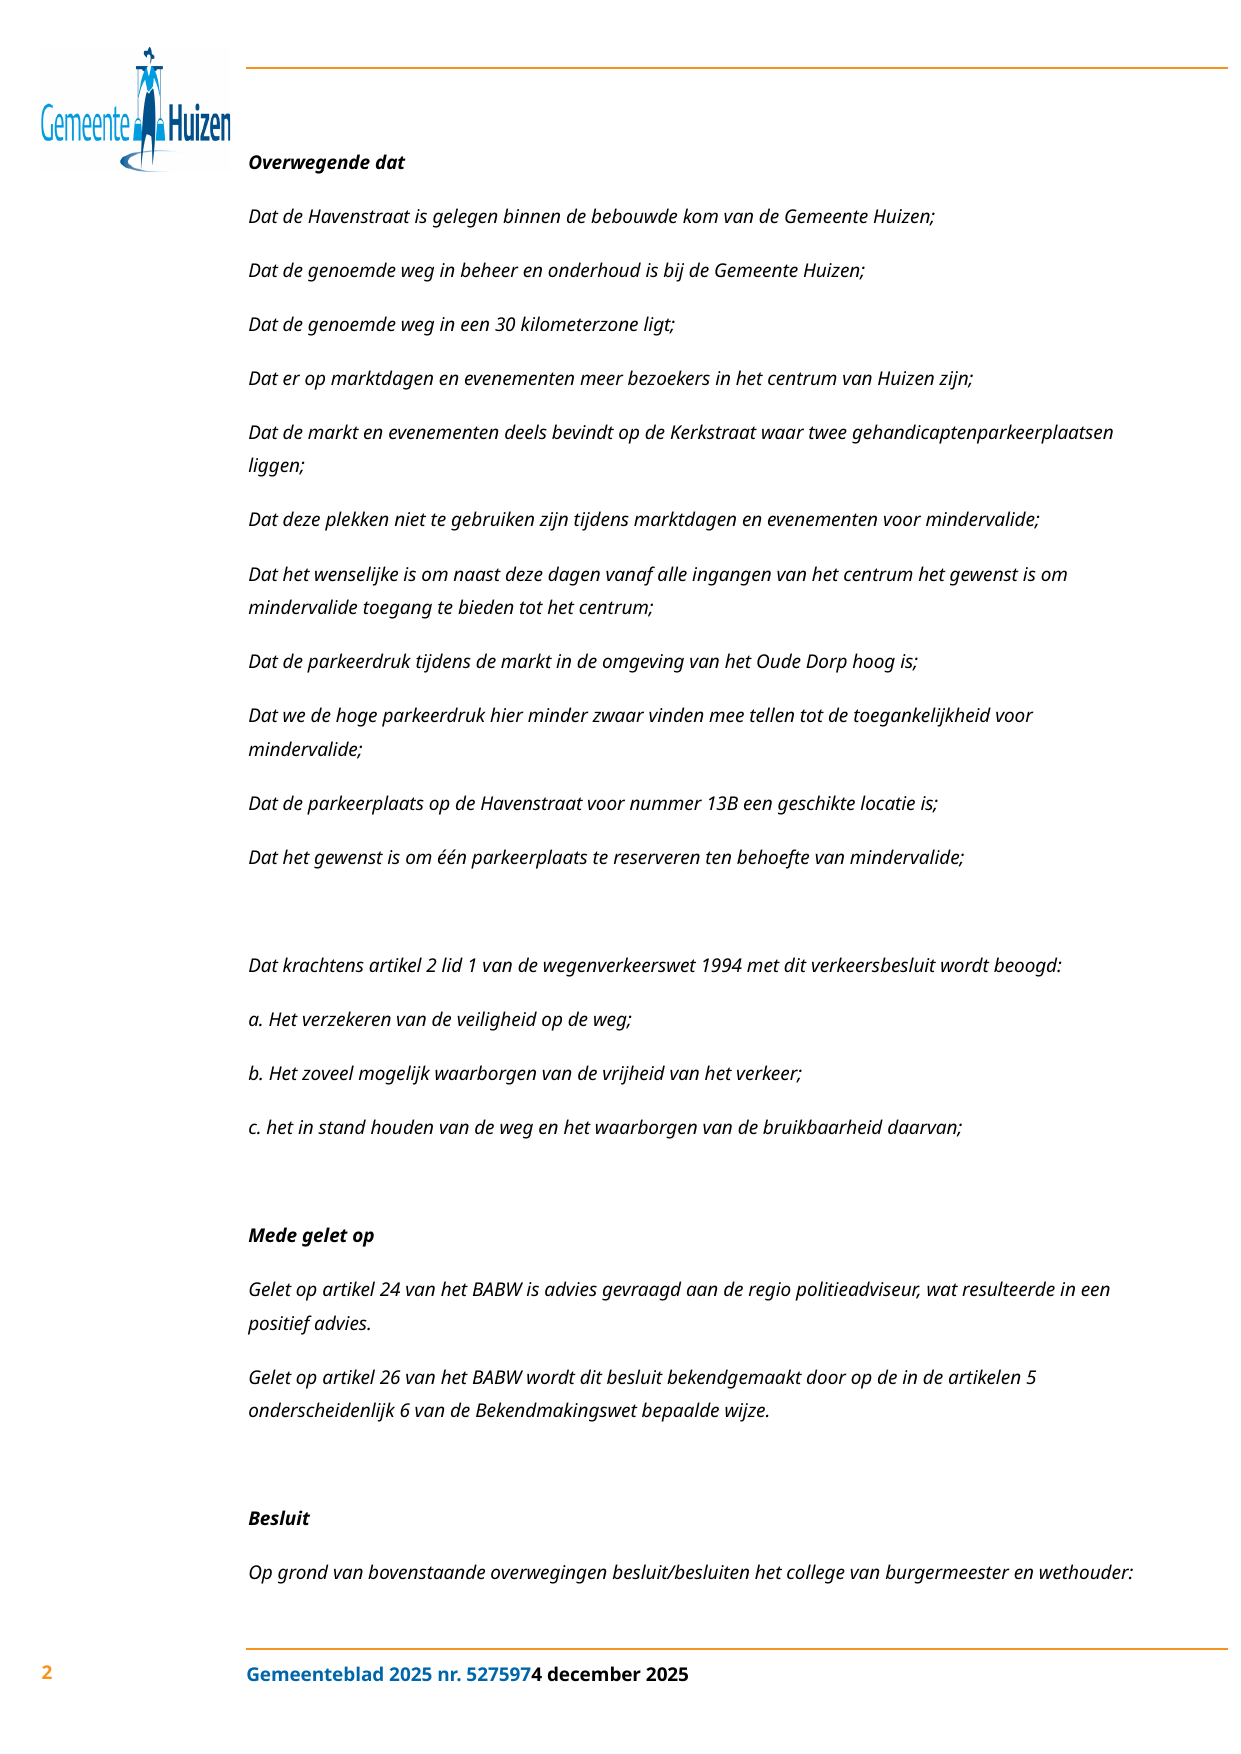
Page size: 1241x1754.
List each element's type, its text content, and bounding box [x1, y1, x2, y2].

text Dat de genoemde weg in een 30 kilometerzone ligt; [248, 311, 1152, 337]
text Gelet op artikel 26 van het BABW wordt dit besluit bekendgemaakt door op de in de artikelen 5 onderscheidenlijk 6 van de Bekendmakingswet bepaalde wijze. [248, 1364, 1152, 1423]
text Dat de parkeerplaats op de Havenstraat voor nummer 13B een geschikte locatie is; [248, 790, 1152, 816]
text Overwegende dat [248, 149, 1152, 174]
text Dat het gewenst is om één parkeerplaats te reserveren ten behoefte van mindervalide; [248, 844, 1152, 869]
text b. Het zoveel mogelijk waarborgen van de vrijheid van het verkeer; [248, 1060, 1152, 1086]
text Dat de parkeerdruk tijdens de markt in de omgeving van het Oude Dorp hoog is; [248, 648, 1152, 674]
text Dat het wenselijke is om naast deze dagen vanaf alle ingangen van het centrum het gewenst is om mindervalide toegang te bieden tot het centrum; [248, 561, 1152, 620]
text Dat we de hoge parkeerdruk hier minder zwaar vinden mee tellen tot de toegankelijkheid voor mindervalide; [248, 702, 1152, 761]
text Dat er op marktdagen en evenementen meer bezoekers in het centrum van Huizen zijn; [248, 365, 1152, 391]
picture [41, 47, 231, 172]
text Dat krachtens artikel 2 lid 1 van de wegenverkeerswet 1994 met dit verkeersbesluit wordt beoogd: [248, 952, 1152, 978]
text c. het in stand houden van de weg en het waarborgen van de bruikbaarheid daarvan; [248, 1114, 1152, 1140]
text Mede gelet op [248, 1222, 1152, 1248]
text Dat deze plekken niet te gebruiken zijn tijdens marktdagen en evenementen voor mindervalide; [248, 507, 1152, 532]
text Dat de markt en evenementen deels bevindt op de Kerkstraat waar twee gehandicaptenparkeerplaatsen liggen; [248, 419, 1152, 478]
text Dat de genoemde weg in beheer en onderhoud is bij de Gemeente Huizen; [248, 257, 1152, 283]
text Besluit [248, 1505, 1152, 1531]
text Op grond van bovenstaande overwegingen besluit/besluiten het college van burgermeester en wethouder: [248, 1559, 1152, 1585]
text Gelet op artikel 24 van het BABW is advies gevraagd aan de regio politieadviseur, wat resulteerde in een positief advies. [248, 1276, 1152, 1336]
text Dat de Havenstraat is gelegen binnen de bebouwde kom van de Gemeente Huizen; [248, 203, 1152, 229]
text a. Het verzekeren van de veiligheid op de weg; [248, 1006, 1152, 1032]
